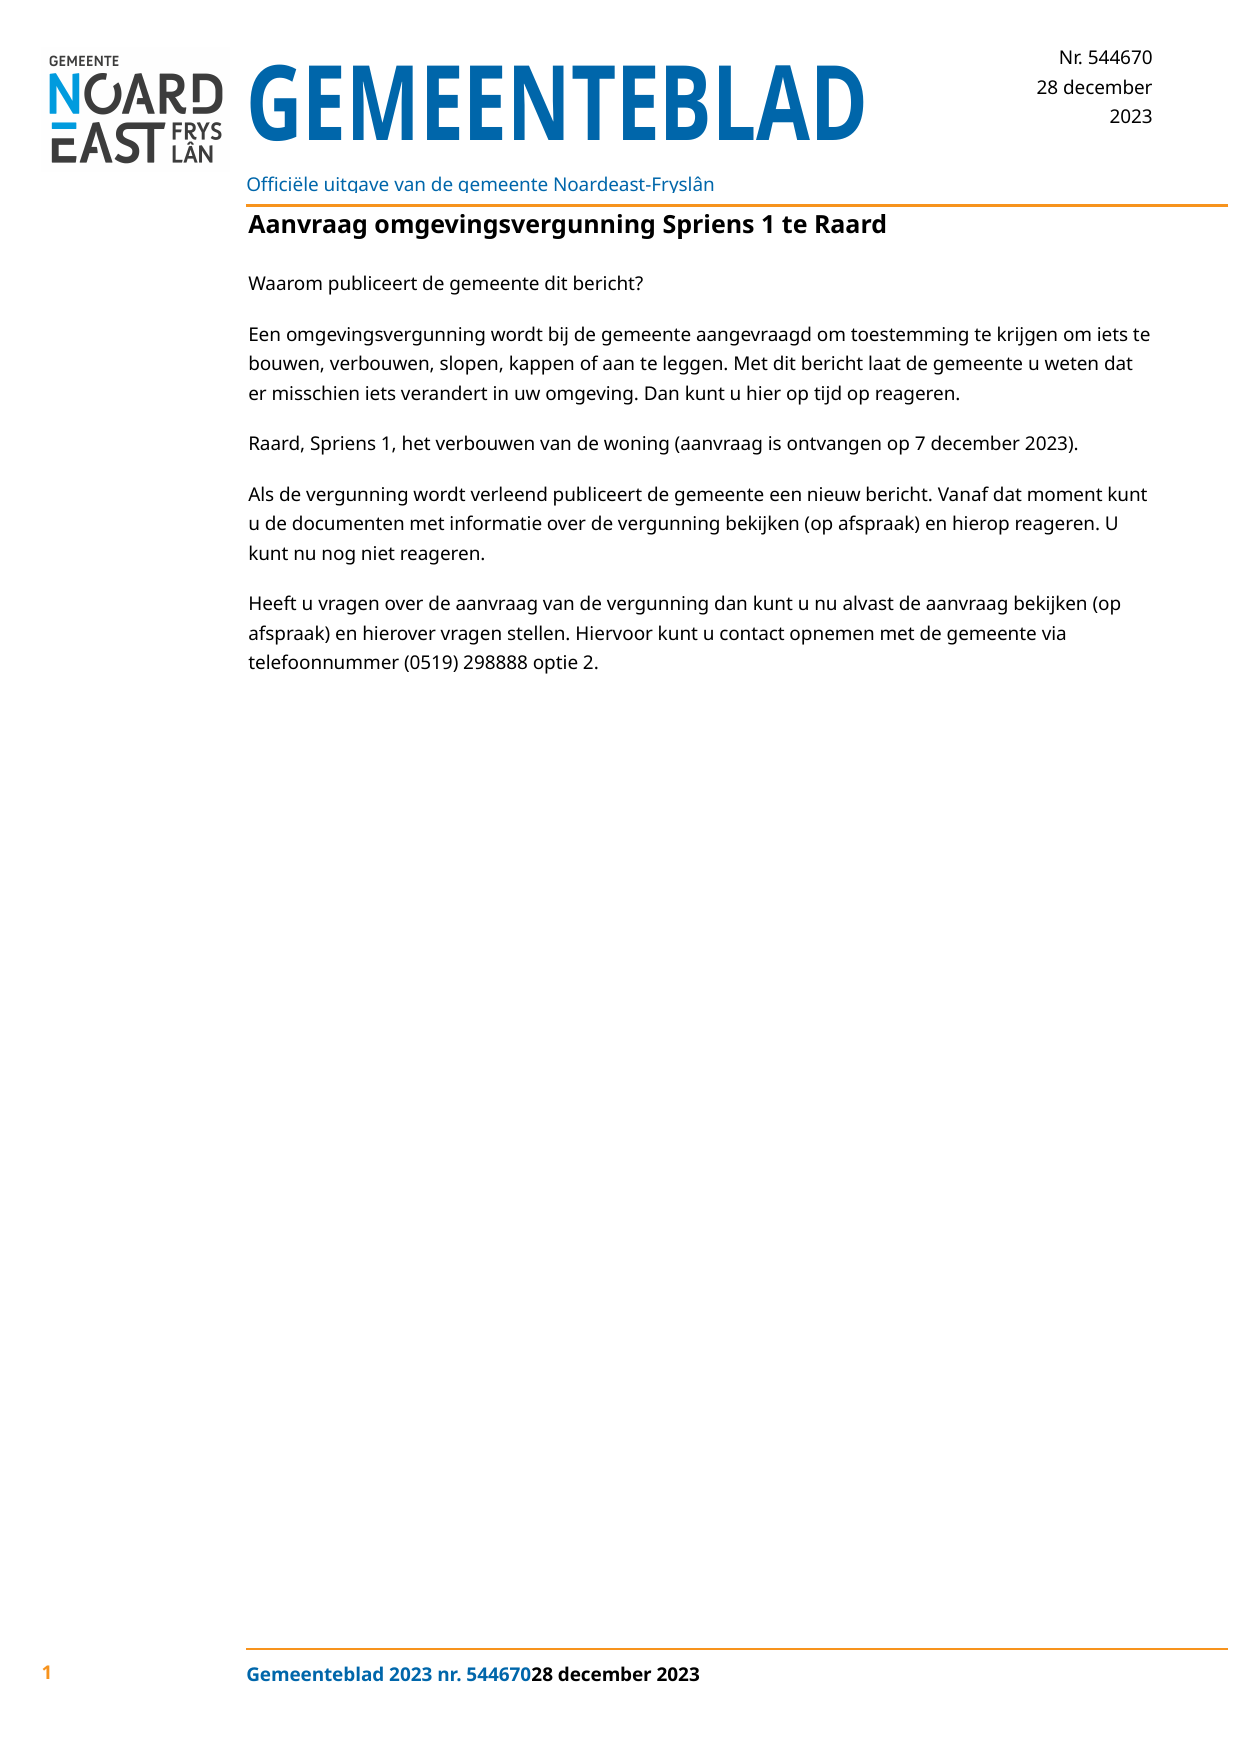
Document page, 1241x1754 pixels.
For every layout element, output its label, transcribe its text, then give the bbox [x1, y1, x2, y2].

picture [41, 47, 231, 172]
text Waarom publiceert de gemeente dit bericht? [248, 270, 1152, 296]
text Aanvraag omgevingsvergunning Spriens 1 te Raard [248, 207, 1152, 241]
text Raard, Spriens 1, het verbouwen van de woning (aanvraag is ontvangen op 7 december 2023). [248, 430, 1152, 456]
text Een omgevingsvergunning wordt bij de gemeente aangevraagd om toestemming te krijgen om iets te bouwen, verbouwen, slopen, kappen of aan te leggen. Met dit bericht laat de gemeente u weten dat er misschien iets verandert in uw omgeving. Dan kunt u hier op tijd op reageren. [248, 321, 1152, 406]
text Als de vergunning wordt verleend publiceert de gemeente een nieuw bericht. Vanaf dat moment kunt u de documenten met informatie over de vergunning bekijken (op afspraak) en hierop reageren. U kunt nu nog niet reageren. [248, 481, 1152, 566]
text Heeft u vragen over de aanvraag van de vergunning dan kunt u nu alvast de aanvraag bekijken (op afspraak) en hierover vragen stellen. Hiervoor kunt u contact opnemen met de gemeente via telefoonnummer (0519) 298888 optie 2. [248, 590, 1152, 675]
